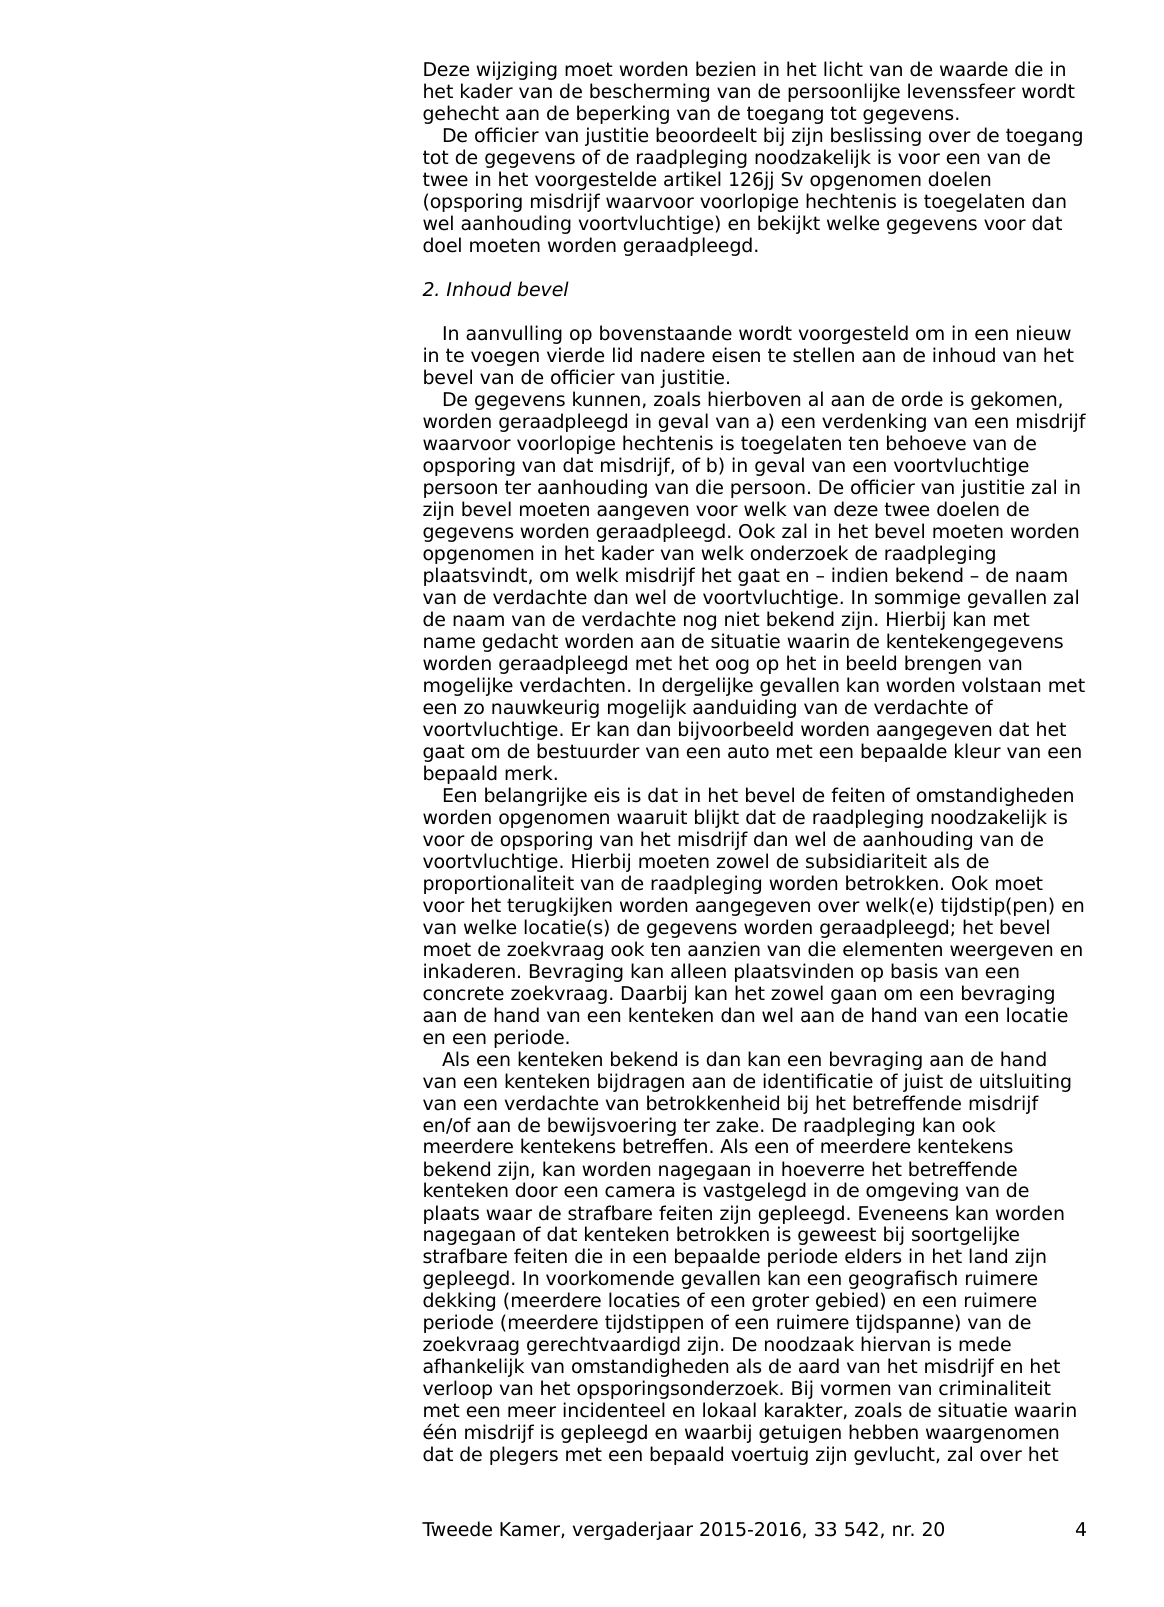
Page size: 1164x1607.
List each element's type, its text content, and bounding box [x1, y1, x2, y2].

text Deze wijziging moet worden bezien in het licht van de waarde die in het kader van de bescherming van de persoonlijke levenssfeer wordt gehecht aan de beperking van de toegang tot gegevens. [422, 59, 1087, 125]
text Als een kenteken bekend is dan kan een bevraging aan de hand van een kenteken bijdragen aan de identificatie of juist de uitsluiting van een verdachte van betrokkenheid bij het betreffende misdrijf en/of aan de bewijsvoering ter zake. De raadpleging kan ook meerdere kentekens betreffen. Als een of meerdere kentekens bekend zijn, kan worden nagegaan in hoeverre het betreffende kenteken door een camera is vastgelegd in de omgeving van de plaats waar de strafbare feiten zijn gepleegd. Eveneens kan worden nagegaan of dat kenteken betrokken is geweest bij soortgelijke strafbare feiten die in een bepaalde periode elders in het land zijn gepleegd. In voorkomende gevallen kan een geografisch ruimere dekking (meerdere locaties of een groter gebied) en een ruimere periode (meerdere tijdstippen of een ruimere tijdspanne) van de zoekvraag gerechtvaardigd zijn. De noodzaak hiervan is mede afhankelijk van omstandigheden als de aard van het misdrijf en het verloop van het opsporingsonderzoek. Bij vormen van criminaliteit met een meer incidenteel en lokaal karakter, zoals de situatie waarin één misdrijf is gepleegd en waarbij getuigen hebben waargenomen dat de plegers met een bepaald voertuig zijn gevlucht, zal over het [422, 1048, 1087, 1466]
text Een belangrijke eis is dat in het bevel de feiten of omstandigheden worden opgenomen waaruit blijkt dat de raadpleging noodzakelijk is voor de opsporing van het misdrijf dan wel de aanhouding van de voortvluchtige. Hierbij moeten zowel de subsidiariteit als de proportionaliteit van de raadpleging worden betrokken. Ook moet voor het terugkijken worden aangegeven over welk(e) tijdstip(pen) en van welke locatie(s) de gegevens worden geraadpleegd; het bevel moet de zoekvraag ook ten aanzien van die elementen weergeven en inkaderen. Bevraging kan alleen plaatsvinden op basis van een concrete zoekvraag. Daarbij kan het zowel gaan om een bevraging aan de hand van een kenteken dan wel aan de hand van een locatie en een periode. [422, 785, 1087, 1048]
text In aanvulling op bovenstaande wordt voorgesteld om in een nieuw in te voegen vierde lid nadere eisen te stellen aan de inhoud van het bevel van de officier van justitie. [422, 323, 1087, 389]
text De gegevens kunnen, zoals hierboven al aan de orde is gekomen, worden geraadpleegd in geval van a) een verdenking van een misdrijf waarvoor voorlopige hechtenis is toegelaten ten behoeve van de opsporing van dat misdrijf, of b) in geval van een voortvluchtige persoon ter aanhouding van die persoon. De officier van justitie zal in zijn bevel moeten aangeven voor welk van deze twee doelen de gegevens worden geraadpleegd. Ook zal in het bevel moeten worden opgenomen in het kader van welk onderzoek de raadpleging plaatsvindt, om welk misdrijf het gaat en – indien bekend – de naam van de verdachte dan wel de voortvluchtige. In sommige gevallen zal de naam van de verdachte nog niet bekend zijn. Hierbij kan met name gedacht worden aan de situatie waarin de kentekengegevens worden geraadpleegd met het oog op het in beeld brengen van mogelijke verdachten. In dergelijke gevallen kan worden volstaan met een zo nauwkeurig mogelijk aanduiding van de verdachte of voortvluchtige. Er kan dan bijvoorbeeld worden aangegeven dat het gaat om de bestuurder van een auto met een bepaalde kleur van een bepaald merk. [422, 389, 1087, 785]
text De officier van justitie beoordeelt bij zijn beslissing over de toegang tot de gegevens of de raadpleging noodzakelijk is voor een van de twee in het voorgestelde artikel 126jj Sv opgenomen doelen (opsporing misdrijf waarvoor voorlopige hechtenis is toegelaten dan wel aanhouding voortvluchtige) en bekijkt welke gegevens voor dat doel moeten worden geraadpleegd. [422, 125, 1087, 257]
subtitle 2. Inhoud bevel [422, 279, 1087, 301]
